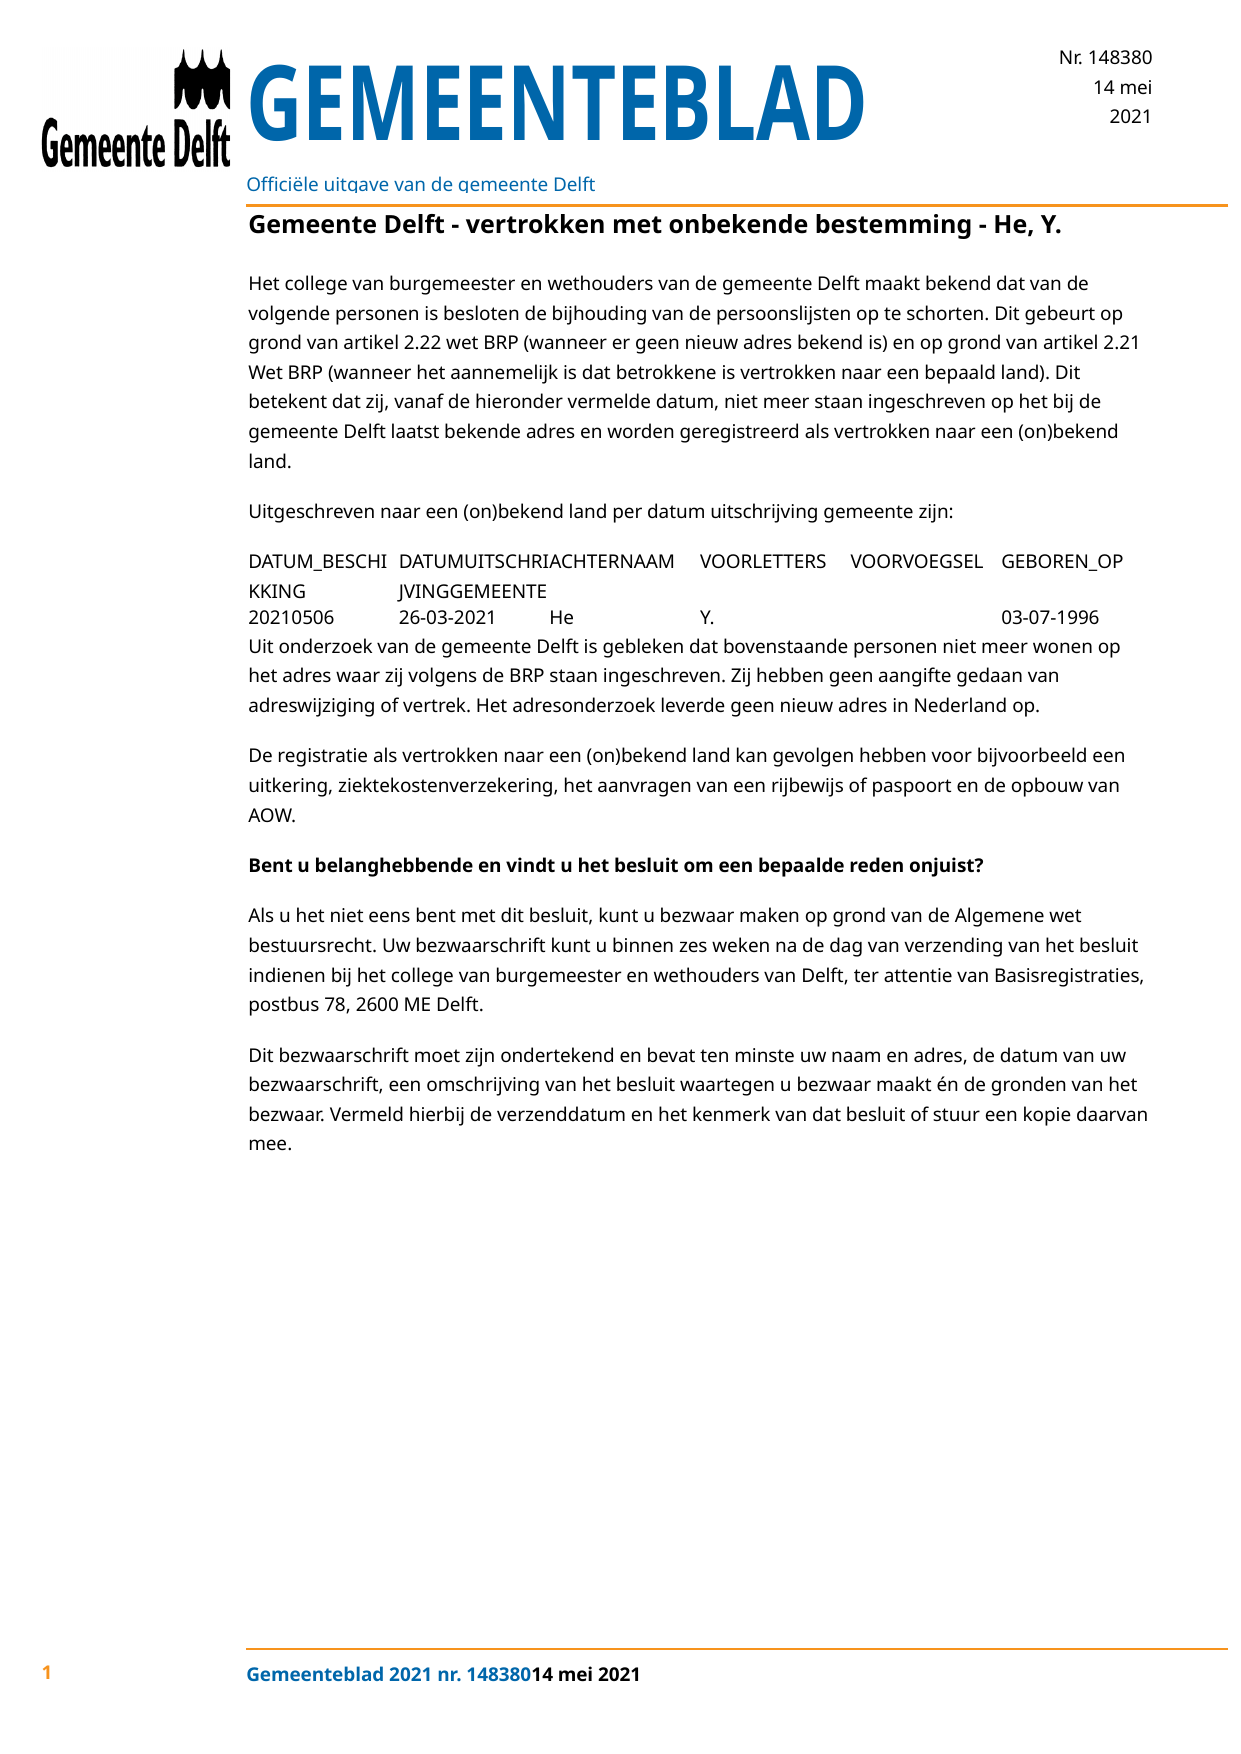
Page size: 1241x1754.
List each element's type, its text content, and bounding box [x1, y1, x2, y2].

table_header DATUM_BESCHIKKING [248, 549, 398, 604]
text Uitgeschreven naar een (on)bekend land per datum uitschrijving gemeente zijn: [248, 498, 1152, 524]
table_header VOORVOEGSEL [850, 549, 1001, 604]
picture [41, 47, 231, 172]
text Uit onderzoek van de gemeente Delft is gebleken dat bovenstaande personen niet meer wonen op het adres waar zij volgens de BRP staan ingeschreven. Zij hebben geen aangifte gedaan van adreswijziging of vertrek. Het adresonderzoek leverde geen nieuw adres in Nederland op. [248, 633, 1152, 718]
table_header GEBOREN_OP [1001, 549, 1152, 604]
table_cell 03-07-1996 [1001, 604, 1152, 630]
table_header DATUMUITSCHRIJVINGGEMEENTE [399, 549, 549, 604]
table_header ACHTERNAAM [549, 549, 700, 604]
table_cell Y. [700, 604, 850, 630]
table_cell 26-03-2021 [399, 604, 549, 630]
table_header VOORLETTERS [700, 549, 850, 604]
text Gemeente Delft - vertrokken met onbekende bestemming - He, Y. [248, 207, 1152, 241]
table_cell He [549, 604, 700, 630]
table_cell 20210506 [248, 604, 398, 630]
text Dit bezwaarschrift moet zijn ondertekend en bevat ten minste uw naam en adres, de datum van uw bezwaarschrift, een omschrijving van het besluit waartegen u bezwaar maakt én de gronden van het bezwaar. Vermeld hierbij de verzenddatum en het kenmerk van dat besluit of stuur een kopie daarvan mee. [248, 1042, 1152, 1156]
text Het college van burgemeester en wethouders van de gemeente Delft maakt bekend dat van de volgende personen is besloten de bijhouding van de persoonslijsten op te schorten. Dit gebeurt op grond van artikel 2.22 wet BRP (wanneer er geen nieuw adres bekend is) en op grond van artikel 2.21 Wet BRP (wanneer het aannemelijk is dat betrokkene is vertrokken naar een bepaald land). Dit betekent dat zij, vanaf de hieronder vermelde datum, niet meer staan ingeschreven op het bij de gemeente Delft laatst bekende adres en worden geregistreerd als vertrokken naar een (on)bekend land. [248, 270, 1152, 473]
text De registratie als vertrokken naar een (on)bekend land kan gevolgen hebben voor bijvoorbeeld een uitkering, ziektekostenverzekering, het aanvragen van een rijbewijs of paspoort en de opbouw van AOW. [248, 743, 1152, 827]
text Als u het niet eens bent met dit besluit, kunt u bezwaar maken op grond van de Algemene wet bestuursrecht. Uw bezwaarschrift kunt u binnen zes weken na de dag van verzending van het besluit indienen bij het college van burgemeester en wethouders van Delft, ter attentie van Basisregistraties, postbus 78, 2600 ME Delft. [248, 903, 1152, 1017]
text Bent u belanghebbende en vindt u het besluit om een bepaalde reden onjuist? [248, 852, 1152, 878]
table_cell [850, 604, 1001, 630]
